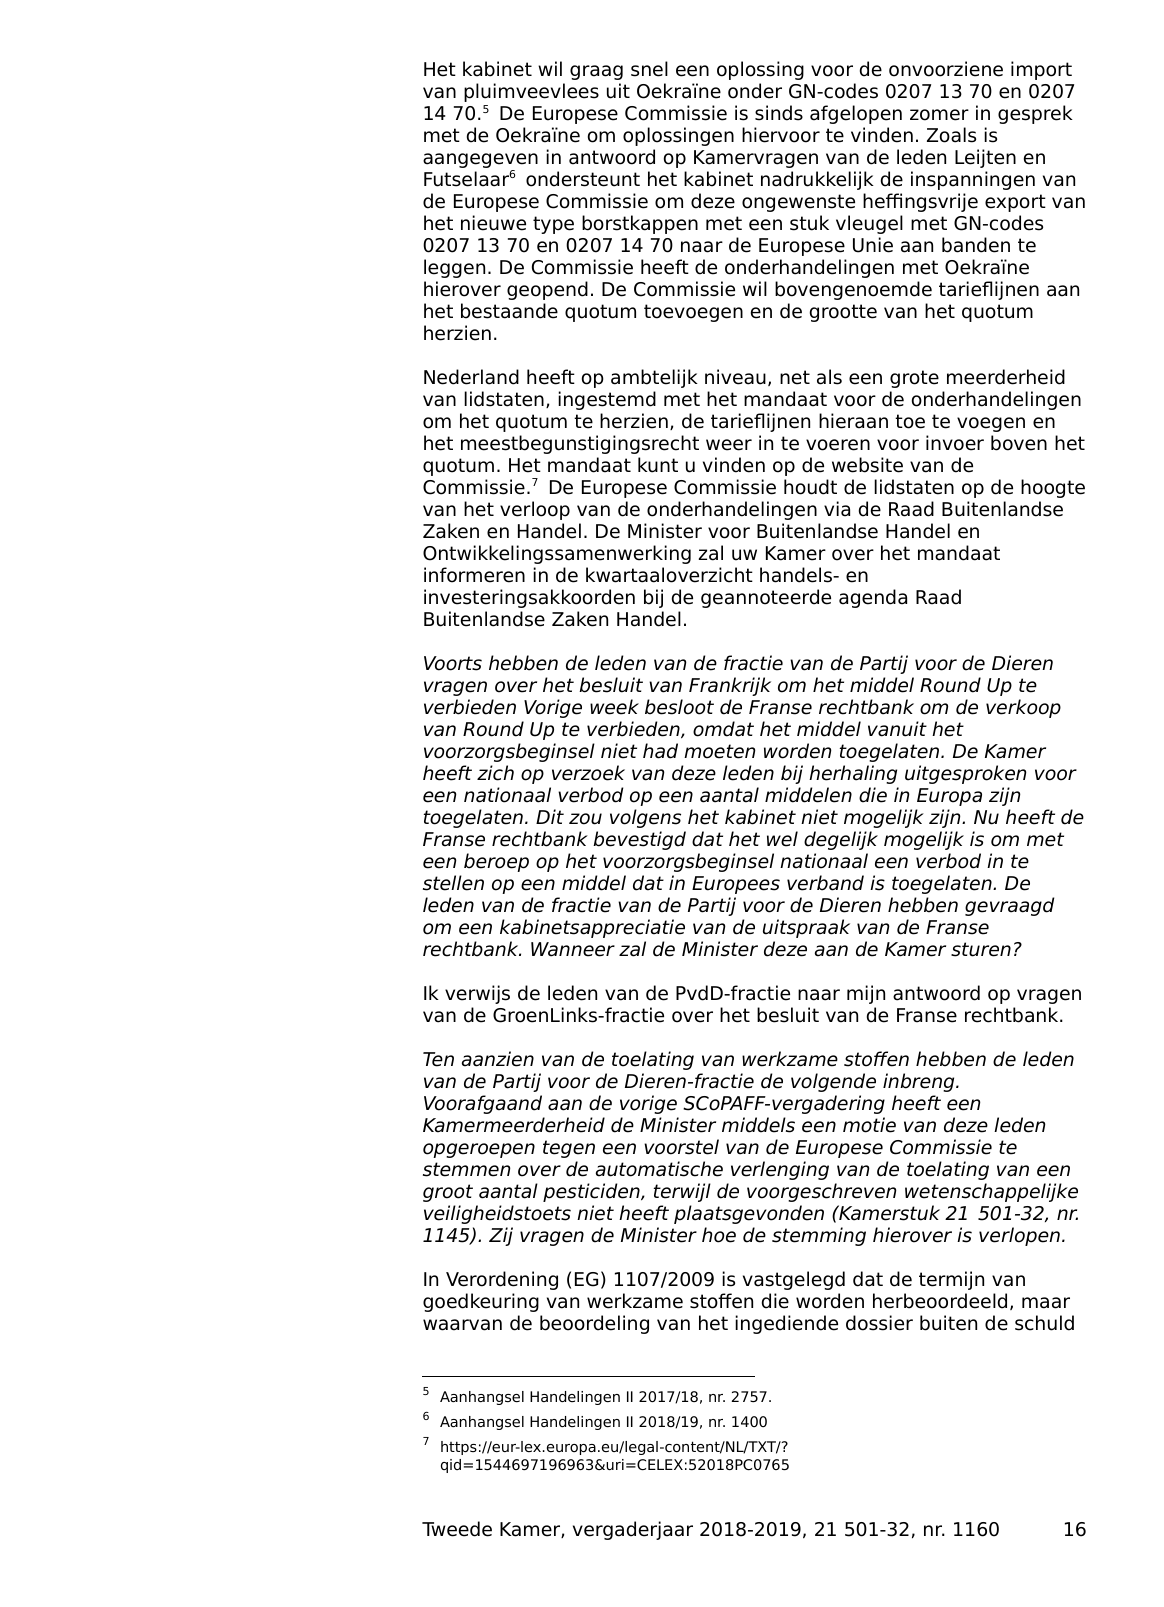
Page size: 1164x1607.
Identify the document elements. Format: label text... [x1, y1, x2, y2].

text Ik verwijs de leden van de PvdD-fractie naar mijn antwoord op vragen van de GroenLinks-fractie over het besluit van de Franse rechtbank. [422, 983, 1087, 1027]
text Voorts hebben de leden van de fractie van de Partij voor de Dieren vragen over het besluit van Frankrijk om het middel Round Up te verbieden Vorige week besloot de Franse rechtbank om de verkoop van Round Up te verbieden, omdat het middel vanuit het voorzorgsbeginsel niet had moeten worden toegelaten. De Kamer heeft zich op verzoek van deze leden bij herhaling uitgesproken voor een nationaal verbod op een aantal middelen die in Europa zijn toegelaten. Dit zou volgens het kabinet niet mogelijk zijn. Nu heeft de Franse rechtbank bevestigd dat het wel degelijk mogelijk is om met een beroep op het voorzorgsbeginsel nationaal een verbod in te stellen op een middel dat in Europees verband is toegelaten. De leden van de fractie van de Partij voor de Dieren hebben gevraagd om een kabinetsappreciatie van de uitspraak van de Franse rechtbank. Wanneer zal de Minister deze aan de Kamer sturen? [422, 653, 1087, 961]
text Aanhangsel Handelingen II 2018/19, nr. 1400 [422, 1410, 1087, 1432]
text https://eur-lex.europa.eu/legal-content/NL/TXT/?qid=1544697196963&uri=CELEX:52018PC0765 [422, 1435, 1087, 1474]
text Nederland heeft op ambtelijk niveau, net als een grote meerderheid van lidstaten, ingestemd met het mandaat voor de onderhandelingen om het quotum te herzien, de tarieflijnen hieraan toe te voegen en het meestbegunstigingsrecht weer in te voeren voor invoer boven het quotum. Het mandaat kunt u vinden op de website van de Commissie. De Europese Commissie houdt de lidstaten op de hoogte van het verloop van de onderhandelingen via de Raad Buitenlandse Zaken en Handel. De Minister voor Buitenlandse Handel en Ontwikkelingssamenwerking zal uw Kamer over het mandaat informeren in de kwartaaloverzicht handels- en investeringsakkoorden bij de geannoteerde agenda Raad Buitenlandse Zaken Handel. [422, 367, 1087, 631]
text In Verordening (EG) 1107/2009 is vastgelegd dat de termijn van goedkeuring van werkzame stoffen die worden herbeoordeeld, maar waarvan de beoordeling van het ingediende dossier buiten de schuld [422, 1269, 1087, 1335]
text Ten aanzien van de toelating van werkzame stoffen hebben de leden van de Partij voor de Dieren-fractie de volgende inbreng. Voorafgaand aan de vorige SCoPAFF-vergadering heeft een Kamermeerderheid de Minister middels een motie van deze leden opgeroepen tegen een voorstel van de Europese Commissie te stemmen over de automatische verlenging van de toelating van een groot aantal pesticiden, terwijl de voorgeschreven wetenschappelijke veiligheidstoets niet heeft plaatsgevonden (Kamerstuk 21 501-32, nr. 1145). Zij vragen de Minister hoe de stemming hierover is verlopen. [422, 1049, 1087, 1247]
text Het kabinet wil graag snel een oplossing voor de onvoorziene import van pluimveevlees uit Oekraïne onder GN-codes 0207 13 70 en 0207 14 70. De Europese Commissie is sinds afgelopen zomer in gesprek met de Oekraïne om oplossingen hiervoor te vinden. Zoals is aangegeven in antwoord op Kamervragen van de leden Leijten en Futselaar ondersteunt het kabinet nadrukkelijk de inspanningen van de Europese Commissie om deze ongewenste heffingsvrije export van het nieuwe type borstkappen met een stuk vleugel met GN-codes 0207 13 70 en 0207 14 70 naar de Europese Unie aan banden te leggen. De Commissie heeft de onderhandelingen met Oekraïne hierover geopend. De Commissie wil bovengenoemde tarieflijnen aan het bestaande quotum toevoegen en de grootte van het quotum herzien. [422, 59, 1087, 345]
text Aanhangsel Handelingen II 2017/18, nr. 2757. [422, 1385, 1087, 1407]
